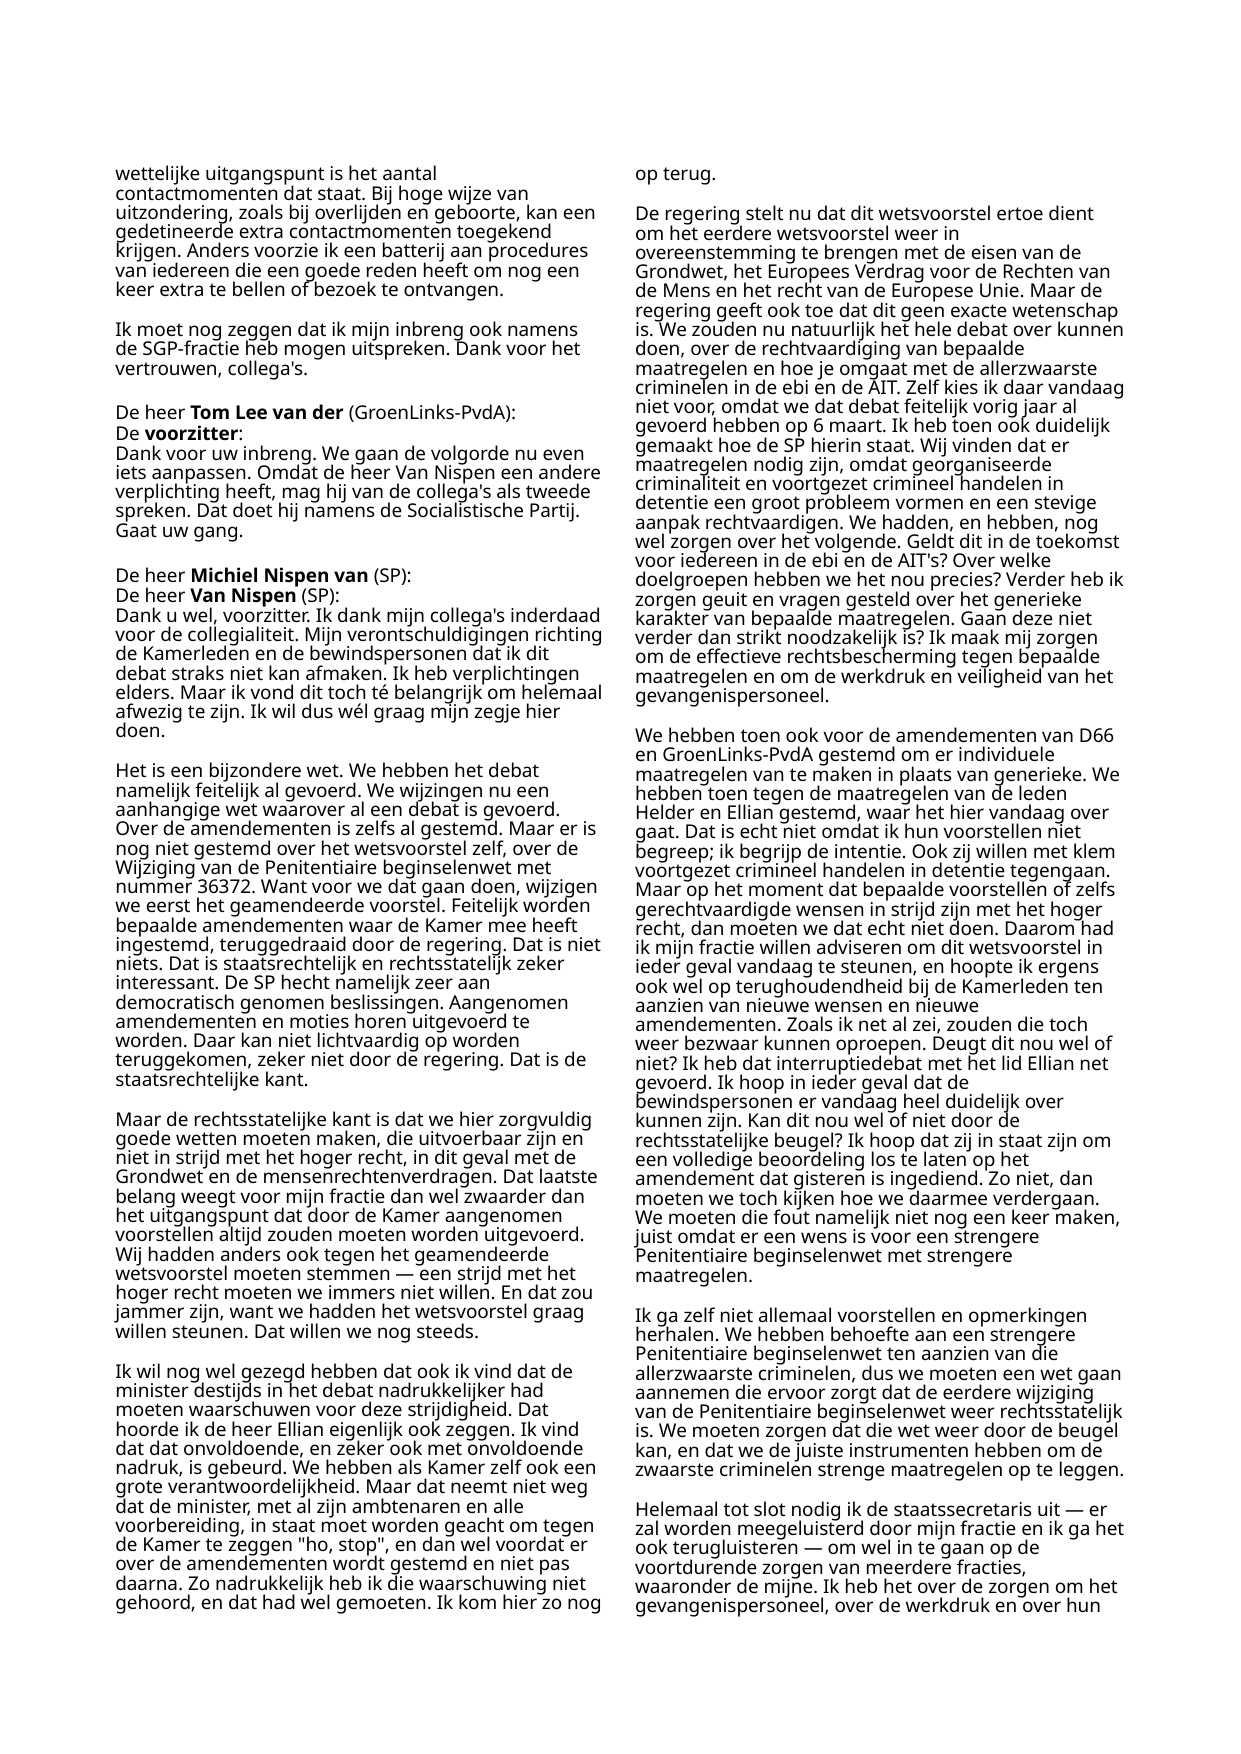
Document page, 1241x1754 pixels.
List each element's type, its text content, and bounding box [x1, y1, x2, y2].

text wettelijke uitgangspunt is het aantal contactmomenten dat staat. Bij hoge wijze van uitzondering, zoals bij overlijden en geboorte, kan een gedetineerde extra contactmomenten toegekend krijgen. Anders voorzie ik een batterij aan procedures van iedereen die een goede reden heeft om nog een keer extra te bellen of bezoek te ontvangen. [115, 165, 605, 300]
text op terug. [635, 165, 1125, 184]
text De heer Van Nispen (SP): [115, 587, 605, 607]
text Maar de rechtsstatelijke kant is dat we hier zorgvuldig goede wetten moeten maken, die uitvoerbaar zijn en niet in strijd met het hoger recht, in dit geval met de Grondwet en de mensenrechtenverdragen. Dat laatste belang weegt voor mijn fractie dan wel zwaarder dan het uitgangspunt dat door de Kamer aangenomen voorstellen altijd zouden moeten worden uitgevoerd. Wij hadden anders ook tegen het geamendeerde wetsvoorstel moeten stemmen — een strijd met het hoger recht moeten we immers niet willen. En dat zou jammer zijn, want we hadden het wetsvoorstel graag willen steunen. Dat willen we nog steeds. [115, 1111, 605, 1342]
text We hebben toen ook voor de amendementen van D66 en GroenLinks-PvdA gestemd om er individuele maatregelen van te maken in plaats van generieke. We hebben toen tegen de maatregelen van de leden Helder en Ellian gestemd, waar het hier vandaag over gaat. Dat is echt niet omdat ik hun voorstellen niet begreep; ik begrijp de intentie. Ook zij willen met klem voortgezet crimineel handelen in detentie tegengaan. Maar op het moment dat bepaalde voorstellen of zelfs gerechtvaardigde wensen in strijd zijn met het hoger recht, dan moeten we dat echt niet doen. Daarom had ik mijn fractie willen adviseren om dit wetsvoorstel in ieder geval vandaag te steunen, en hoopte ik ergens ook wel op terughoudendheid bij de Kamerleden ten aanzien van nieuwe wensen en nieuwe amendementen. Zoals ik net al zei, zouden die toch weer bezwaar kunnen oproepen. Deugt dit nou wel of niet? Ik heb dat interruptiedebat met het lid Ellian net gevoerd. Ik hoop in ieder geval dat de bewindspersonen er vandaag heel duidelijk over kunnen zijn. Kan dit nou wel of niet door de rechtsstatelijke beugel? Ik hoop dat zij in staat zijn om een volledige beoordeling los te laten op het amendement dat gisteren is ingediend. Zo niet, dan moeten we toch kijken hoe we daarmee verdergaan. We moeten die fout namelijk niet nog een keer maken, juist omdat er een wens is voor een strengere Penitentiaire beginselenwet met strengere maatregelen. [635, 727, 1125, 1286]
text Ik wil nog wel gezegd hebben dat ook ik vind dat de minister destijds in het debat nadrukkelijker had moeten waarschuwen voor deze strijdigheid. Dat hoorde ik de heer Ellian eigenlijk ook zeggen. Ik vind dat dat onvoldoende, en zeker ook met onvoldoende nadruk, is gebeurd. We hebben als Kamer zelf ook een grote verantwoordelijkheid. Maar dat neemt niet weg dat de minister, met al zijn ambtenaren en alle voorbereiding, in staat moet worden geacht om tegen de Kamer te zeggen "ho, stop", en dan wel voordat er over de amendementen wordt gestemd en niet pas daarna. Zo nadrukkelijk heb ik die waarschuwing niet gehoord, en dat had wel gemoeten. Ik kom hier zo nog [115, 1363, 605, 1613]
text Het is een bijzondere wet. We hebben het debat namelijk feitelijk al gevoerd. We wijzingen nu een aanhangige wet waarover al een debat is gevoerd. Over de amendementen is zelfs al gestemd. Maar er is nog niet gestemd over het wetsvoorstel zelf, over de Wijziging van de Penitentiaire beginselenwet met nummer 36372. Want voor we dat gaan doen, wijzigen we eerst het geamendeerde voorstel. Feitelijk worden bepaalde amendementen waar de Kamer mee heeft ingestemd, teruggedraaid door de regering. Dat is niet niets. Dat is staatsrechtelijk en rechtsstatelijk zeker interessant. De SP hecht namelijk zeer aan democratisch genomen beslissingen. Aangenomen amendementen en moties horen uitgevoerd te worden. Daar kan niet lichtvaardig op worden teruggekomen, zeker niet door de regering. Dat is de staatsrechtelijke kant. [115, 762, 605, 1090]
text De heer Tom Lee van der (GroenLinks-PvdA): [115, 399, 605, 425]
text De regering stelt nu dat dit wetsvoorstel ertoe dient om het eerdere wetsvoorstel weer in overeenstemming te brengen met de eisen van de Grondwet, het Europees Verdrag voor de Rechten van de Mens en het recht van de Europese Unie. Maar de regering geeft ook toe dat dit geen exacte wetenschap is. We zouden nu natuurlijk het hele debat over kunnen doen, over de rechtvaardiging van bepaalde maatregelen en hoe je omgaat met de allerzwaarste criminelen in de ebi en de AIT. Zelf kies ik daar vandaag niet voor, omdat we dat debat feitelijk vorig jaar al gevoerd hebben op 6 maart. Ik heb toen ook duidelijk gemaakt hoe de SP hierin staat. Wij vinden dat er maatregelen nodig zijn, omdat georganiseerde criminaliteit en voortgezet crimineel handelen in detentie een groot probleem vormen en een stevige aanpak rechtvaardigen. We hadden, en hebben, nog wel zorgen over het volgende. Geldt dit in de toekomst voor iedereen in de ebi en de AIT's? Over welke doelgroepen hebben we het nou precies? Verder heb ik zorgen geuit en vragen gesteld over het generieke karakter van bepaalde maatregelen. Gaan deze niet verder dan strikt noodzakelijk is? Ik maak mij zorgen om de effectieve rechtsbescherming tegen bepaalde maatregelen en om de werkdruk en veiligheid van het gevangenispersoneel. [635, 205, 1125, 706]
text Dank u wel, voorzitter. Ik dank mijn collega's inderdaad voor de collegialiteit. Mijn verontschuldigingen richting de Kamerleden en de bewindspersonen dat ik dit debat straks niet kan afmaken. Ik heb verplichtingen elders. Maar ik vond dit toch té belangrijk om helemaal afwezig te zijn. Ik wil dus wél graag mijn zegje hier doen. [115, 607, 605, 742]
text De heer Michiel Nispen van (SP): [115, 562, 605, 587]
text Ik ga zelf niet allemaal voorstellen en opmerkingen herhalen. We hebben behoefte aan een strengere Penitentiaire beginselenwet ten aanzien van die allerzwaarste criminelen, dus we moeten een wet gaan aannemen die ervoor zorgt dat de eerdere wijziging van de Penitentiaire beginselenwet weer rechtsstatelijk is. We moeten zorgen dat die wet weer door de beugel kan, en dat we de juiste instrumenten hebben om de zwaarste criminelen strenge maatregelen op te leggen. [635, 1307, 1125, 1480]
text De voorzitter: [115, 425, 605, 444]
text Ik moet nog zeggen dat ik mijn inbreng ook namens de SGP-fractie heb mogen uitspreken. Dank voor het vertrouwen, collega's. [115, 321, 605, 379]
text Helemaal tot slot nodig ik de staatssecretaris uit — er zal worden meegeluisterd door mijn fractie en ik ga het ook terugluisteren — om wel in te gaan op de voortdurende zorgen van meerdere fracties, waaronder de mijne. Ik heb het over de zorgen om het gevangenispersoneel, over de werkdruk en over hun [635, 1501, 1125, 1616]
text Dank voor uw inbreng. We gaan de volgorde nu even iets aanpassen. Omdat de heer Van Nispen een andere verplichting heeft, mag hij van de collega's als tweede spreken. Dat doet hij namens de Socialistische Partij. Gaat uw gang. [115, 444, 605, 541]
